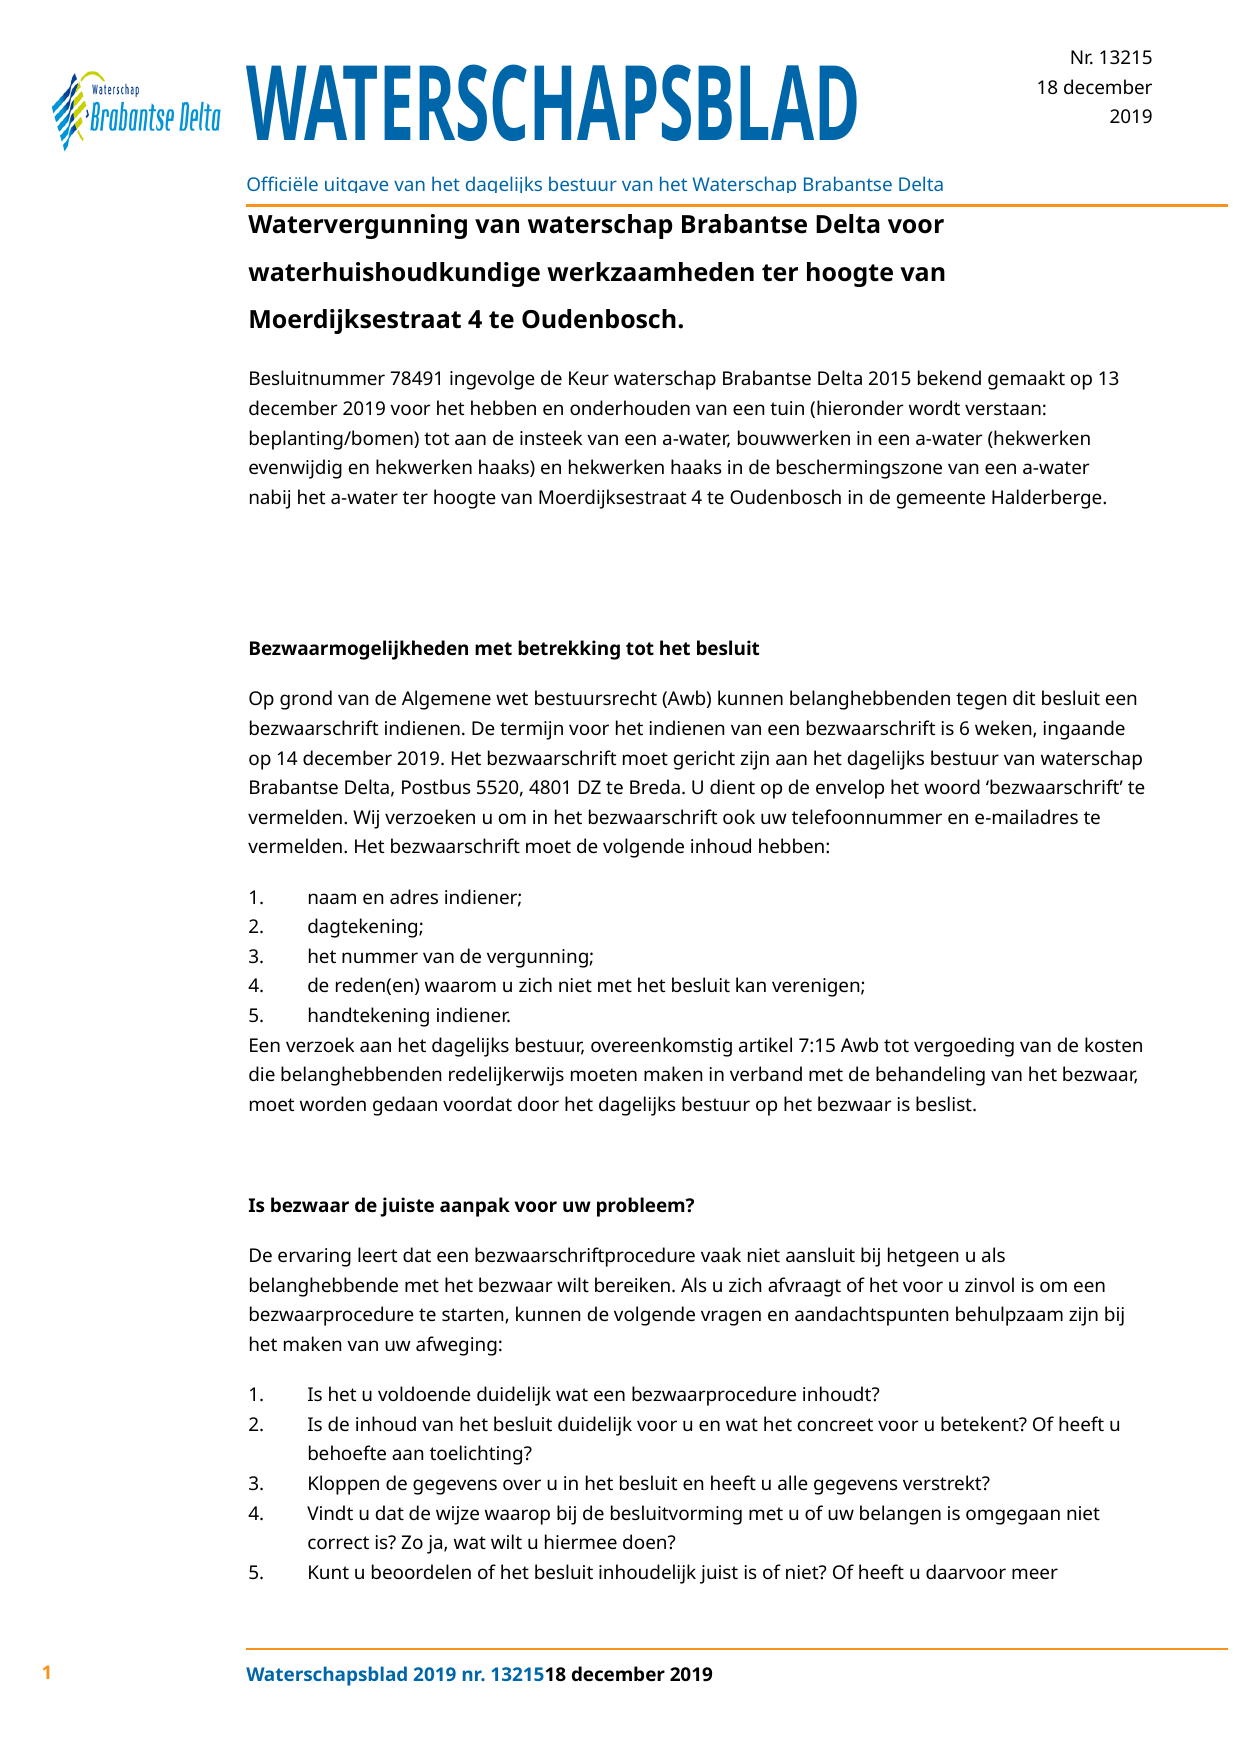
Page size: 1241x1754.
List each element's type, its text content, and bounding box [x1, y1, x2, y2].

text Bezwaarmogelijkheden met betrekking tot het besluit [248, 635, 1152, 661]
list Is het u voldoende duidelijk wat een bezwaarprocedure inhoudt? [248, 1381, 1152, 1407]
list Vindt u dat de wijze waarop bij de besluitvorming met u of uw belangen is omgegaan niet correct is? Zo ja, wat wilt u hiermee doen? [248, 1500, 1152, 1555]
list handtekening indiener. [248, 1002, 1152, 1028]
list Is de inhoud van het besluit duidelijk voor u en wat het concreet voor u betekent? Of heeft u behoefte aan toelichting? [248, 1411, 1152, 1466]
text Besluitnummer 78491 ingevolge de Keur waterschap Brabantse Delta 2015 bekend gemaakt op 13 december 2019 voor het hebben en onderhouden van een tuin (hieronder wordt verstaan: beplanting/bomen) tot aan de insteek van een a-water, bouwwerken in een a-water (hekwerken evenwijdig en hekwerken haaks) en hekwerken haaks in de beschermingszone van een a-water nabij het a-water ter hoogte van Moerdijksestraat 4 te Oudenbosch in de gemeente Halderberge. [248, 366, 1152, 509]
text Een verzoek aan het dagelijks bestuur, overeenkomstig artikel 7:15 Awb tot vergoeding van de kosten die belanghebbenden redelijkerwijs moeten maken in verband met de behandeling van het bezwaar, moet worden gedaan voordat door het dagelijks bestuur op het bezwaar is beslist. [248, 1032, 1152, 1117]
list de reden(en) waarom u zich niet met het besluit kan verenigen; [248, 973, 1152, 998]
text Op grond van de Algemene wet bestuursrecht (Awb) kunnen belanghebbenden tegen dit besluit een bezwaarschrift indienen. De termijn voor het indienen van een bezwaarschrift is 6 weken, ingaande op 14 december 2019. Het bezwaarschrift moet gericht zijn aan het dagelijks bestuur van waterschap Brabantse Delta, Postbus 5520, 4801 DZ te Breda. U dient op de envelop het woord ‘bezwaarschrift’ te vermelden. Wij verzoeken u om in het bezwaarschrift ook uw telefoonnummer en e‑mailadres te vermelden. Het bezwaarschrift moet de volgende inhoud hebben: [248, 686, 1152, 859]
picture [41, 47, 231, 172]
list Kunt u beoordelen of het besluit inhoudelijk juist is of niet? Of heeft u daarvoor meer [248, 1559, 1152, 1584]
text Is bezwaar de juiste aanpak voor uw probleem? [248, 1192, 1152, 1217]
list Kloppen de gegevens over u in het besluit en heeft u alle gegevens verstrekt? [248, 1470, 1152, 1496]
list naam en adres indiener; [248, 884, 1152, 909]
text De ervaring leert dat een bezwaarschriftprocedure vaak niet aansluit bij hetgeen u als belanghebbende met het bezwaar wilt bereiken. Als u zich afvraagt of het voor u zinvol is om een bezwaarprocedure te starten, kunnen de volgende vragen en aandachtspunten behulpzaam zijn bij het maken van uw afweging: [248, 1242, 1152, 1357]
text Watervergunning van waterschap Brabantse Delta voor waterhuishoudkundige werkzaamheden ter hoogte van Moerdijksestraat 4 te Oudenbosch. [248, 207, 1152, 336]
list het nummer van de vergunning; [248, 943, 1152, 969]
list dagtekening; [248, 913, 1152, 939]
